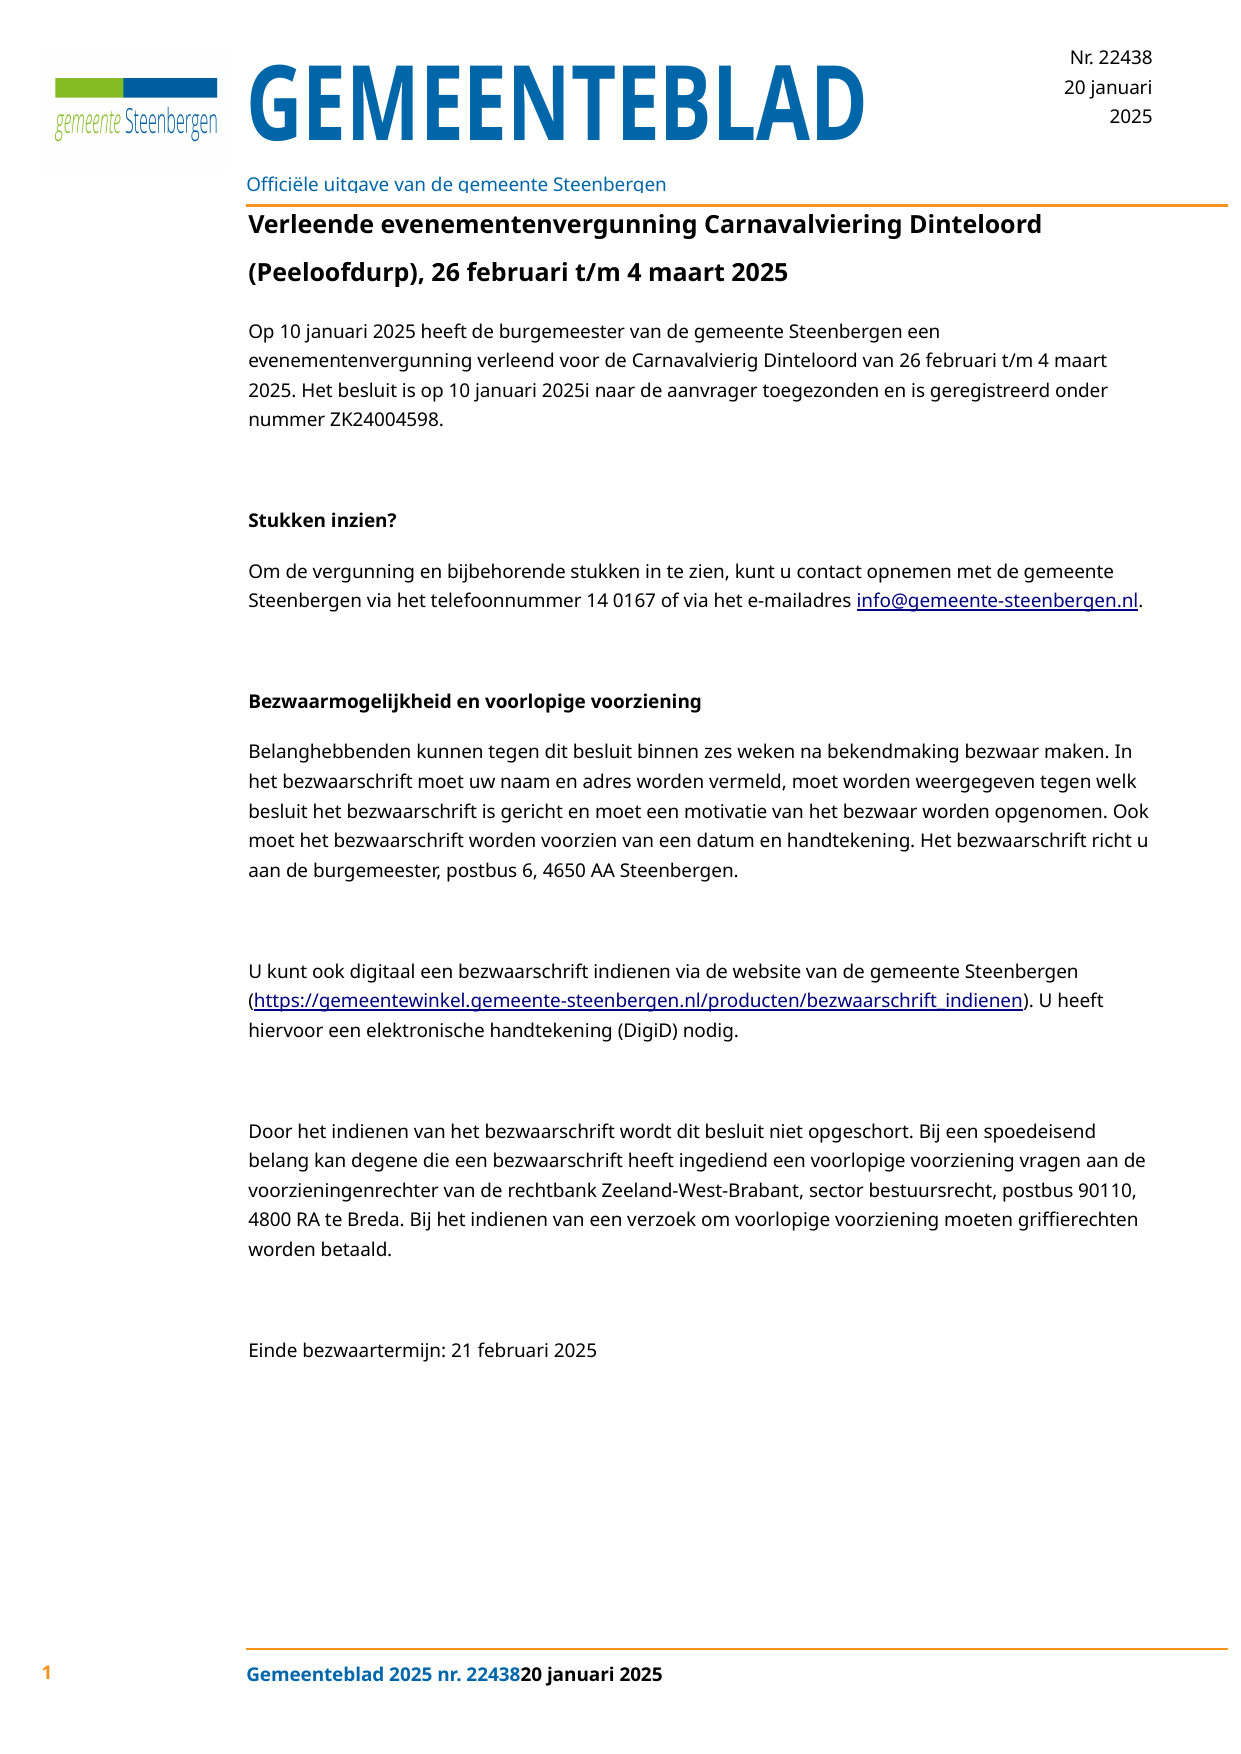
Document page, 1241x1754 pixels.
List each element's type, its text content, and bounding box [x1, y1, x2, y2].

text Verleende evenementenvergunning Carnavalviering Dinteloord (Peeloofdurp), 26 februari t/m 4 maart 2025 [248, 207, 1152, 288]
text U kunt ook digitaal een bezwaarschrift indienen via de website van de gemeente Steenbergen (https://gemeentewinkel.gemeente-steenbergen.nl/producten/bezwaarschrift_indienen). U heeft hiervoor een elektronische handtekening (DigiD) nodig. [248, 958, 1152, 1043]
text ­ [248, 1287, 1152, 1312]
picture [41, 47, 231, 172]
text Om de vergunning en bijbehorende stukken in te zien, kunt u contact opnemen met de gemeente Steenbergen via het telefoonnummer 14 0167 of via het e-mailadres info@gemeente-steenbergen.nl. [248, 558, 1152, 613]
text Op 10 januari 2025 heeft de burgemeester van de gemeente Steenbergen een evenementenvergunning verleend voor de Carnavalvierig Dinteloord van 26 februari t/m 4 maart 2025. Het besluit is op 10 januari 2025i naar de aanvrager toegezonden en is geregistreerd onder nummer ZK24004598. [248, 318, 1152, 432]
text Stukken inzien? [248, 507, 1152, 533]
text Belanghebbenden kunnen tegen dit besluit binnen zes weken na bekendmaking bezwaar maken. In het bezwaarschrift moet uw naam en adres worden vermeld, moet worden weergegeven tegen welk besluit het bezwaarschrift is gericht en moet een motivatie van het bezwaar worden opgenomen. Ook moet het bezwaarschrift worden voorzien van een datum en handtekening. Het bezwaarschrift richt u aan de burgemeester, postbus 6, 4650 AA Steenbergen. [248, 739, 1152, 883]
text Door het indienen van het bezwaarschrift wordt dit besluit niet opgeschort. Bij een spoedeisend belang kan degene die een bezwaarschrift heeft ingediend een voorlopige voorziening vragen aan de voorzieningenrechter van de rechtbank Zeeland-West-Brabant, sector bestuursrecht, postbus 90110, 4800 RA te Breda. Bij het indienen van een verzoek om voorlopige voorziening moeten griffierechten worden betaald. [248, 1118, 1152, 1262]
text Bezwaarmogelijkheid en voorlopige voorziening [248, 688, 1152, 714]
text Einde bezwaartermijn: 21 februari 2025 [248, 1337, 1152, 1363]
